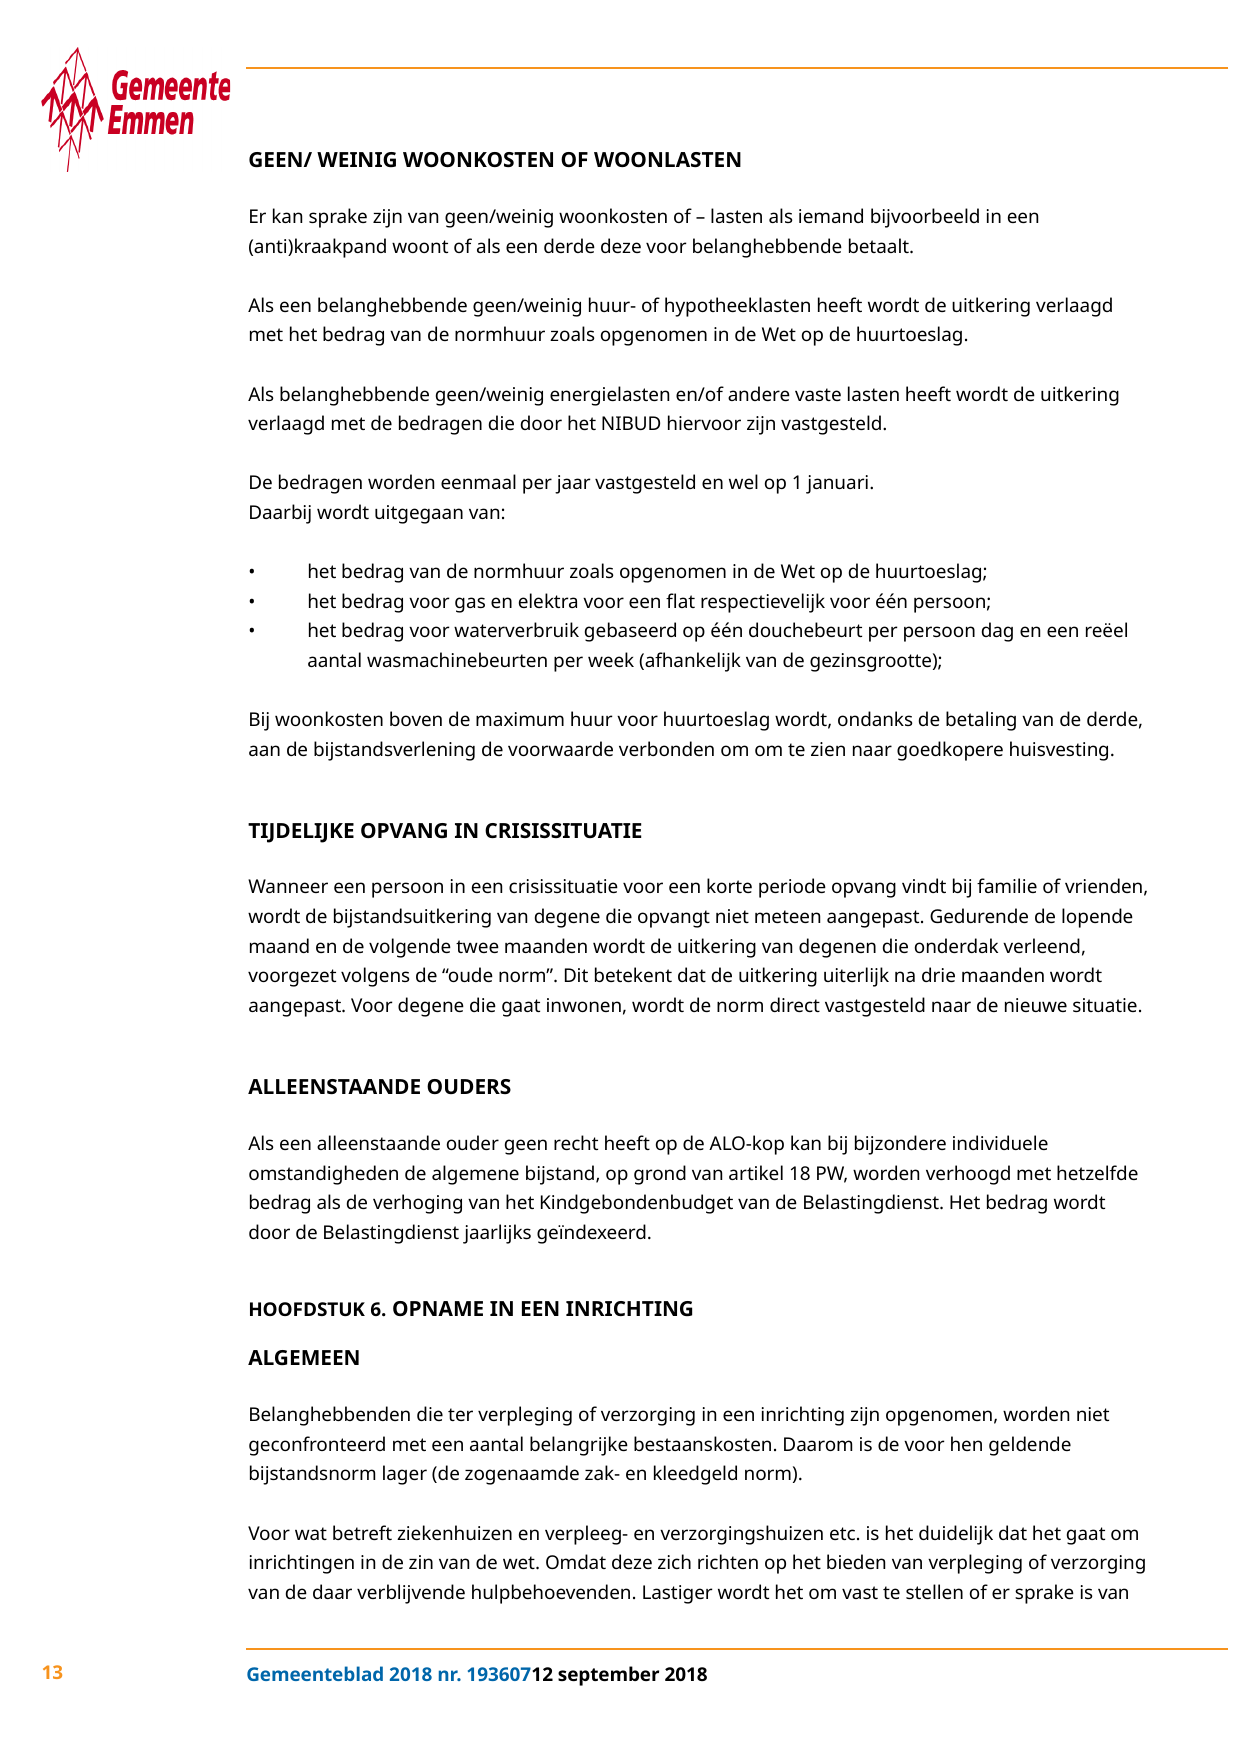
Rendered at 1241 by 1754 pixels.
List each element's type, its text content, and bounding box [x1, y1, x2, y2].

text GEEN/ WEINIG WOONKOSTEN OF WOONLASTEN [248, 145, 1152, 174]
text Er kan sprake zijn van geen/weinig woonkosten of – lasten als iemand bijvoorbeeld in een (anti)kraakpand woont of als een derde deze voor belanghebbende betaalt. [248, 203, 1152, 258]
text Belanghebbenden die ter verpleging of verzorging in een inrichting zijn opgenomen, worden niet geconfronteerd met een aantal belangrijke bestaanskosten. Daarom is de voor hen geldende bijstandsnorm lager (de zogenaamde zak- en kleedgeld norm). [248, 1401, 1152, 1486]
text ALLEENSTAANDE OUDERS [248, 1072, 1152, 1101]
text Wanneer een persoon in een crisissituatie voor een korte periode opvang vindt bij familie of vrienden, wordt de bijstandsuitkering van degene die opvangt niet meteen aangepast. Gedurende de lopende maand en de volgende twee maanden wordt de uitkering van degenen die onderdak verleend, voorgezet volgens de “oude norm”. Dit betekent dat de uitkering uiterlijk na drie maanden wordt aangepast. Voor degene die gaat inwonen, wordt de norm direct vastgesteld naar de nieuwe situatie. [248, 874, 1152, 1018]
text HOOFDSTUK 6. OPNAME IN EEN INRICHTING [248, 1294, 1152, 1322]
text Bij woonkosten boven de maximum huur voor huurtoeslag wordt, ondanks de betaling van de derde, aan de bijstandsverlening de voorwaarde verbonden om om te zien naar goedkopere huisvesting. [248, 706, 1152, 761]
list het bedrag van de normhuur zoals opgenomen in de Wet op de huurtoeslag; [248, 558, 1152, 584]
list het bedrag voor gas en elektra voor een flat respectievelijk voor één persoon; [248, 588, 1152, 613]
text Als een belanghebbende geen/weinig huur- of hypotheeklasten heeft wordt de uitkering verlaagd met het bedrag van de normhuur zoals opgenomen in de Wet op de huurtoeslag. [248, 292, 1152, 347]
text ALGEMEEN [248, 1343, 1152, 1372]
list het bedrag voor waterverbruik gebaseerd op één douchebeurt per persoon dag en een reëel aantal wasmachinebeurten per week (afhankelijk van de gezinsgrootte); [248, 617, 1152, 673]
text Als belanghebbende geen/weinig energielasten en/of andere vaste lasten heeft wordt de uitkering verlaagd met de bedragen die door het NIBUD hiervoor zijn vastgesteld. [248, 381, 1152, 436]
picture [41, 47, 231, 172]
text Daarbij wordt uitgegaan van: [248, 499, 1152, 525]
text Voor wat betreft ziekenhuizen en verpleeg- en verzorgingshuizen etc. is het duidelijk dat het gaat om inrichtingen in de zin van de wet. Omdat deze zich richten op het bieden van verpleging of verzorging van de daar verblijvende hulpbehoevenden. Lastiger wordt het om vast te stellen of er sprake is van [248, 1520, 1152, 1604]
text De bedragen worden eenmaal per jaar vastgesteld en wel op 1 januari. [248, 469, 1152, 495]
text TIJDELIJKE OPVANG IN CRISISSITUATIE [248, 816, 1152, 844]
text Als een alleenstaande ouder geen recht heeft op de ALO-kop kan bij bijzondere individuele omstandigheden de algemene bijstand, op grond van artikel 18 PW, worden verhoogd met hetzelfde bedrag als de verhoging van het Kindgebondenbudget van de Belastingdienst. Het bedrag wordt door de Belastingdienst jaarlijks geïndexeerd. [248, 1130, 1152, 1244]
